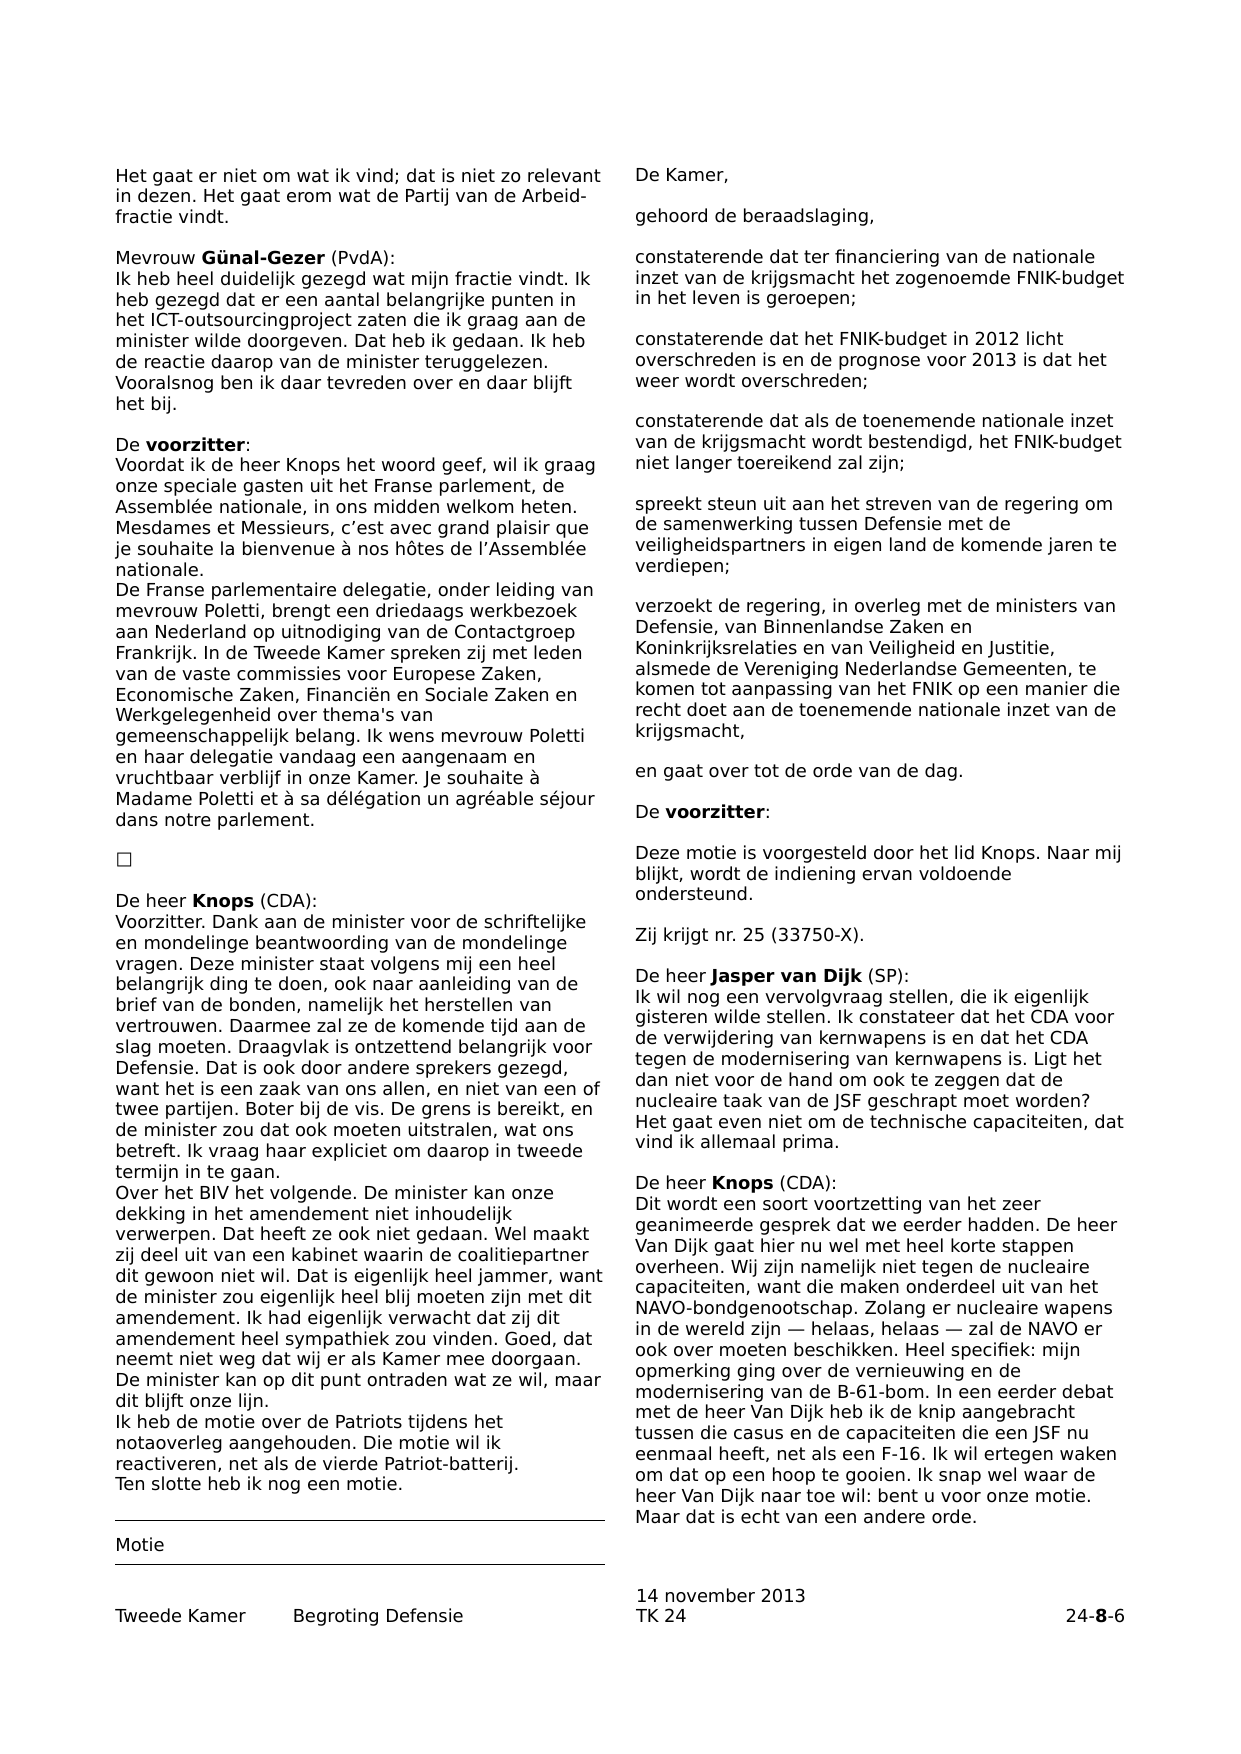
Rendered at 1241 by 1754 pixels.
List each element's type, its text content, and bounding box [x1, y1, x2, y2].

text De voorzitter: [635, 802, 1125, 823]
text Het gaat er niet om wat ik vind; dat is niet zo relevant in dezen. Het gaat erom wat de Partij van de Arbeid-fractie vindt. [115, 165, 605, 228]
text spreekt steun uit aan het streven van de regering om de samenwerking tussen Defensie met de veiligheidspartners in eigen land de komende jaren te verdiepen; [635, 493, 1125, 576]
text Mevrouw Günal-Gezer (PvdA): [115, 248, 605, 268]
text gehoord de beraadslaging, [635, 206, 1125, 227]
text De heer Knops (CDA): [635, 1173, 1125, 1194]
text ⬜ [115, 850, 605, 871]
text Motie [115, 1535, 605, 1556]
text Voordat ik de heer Knops het woord geef, wil ik graag onze speciale gasten uit het Franse parlement, de Assemblée nationale, in ons midden welkom heten. Mesdames et Messieurs, c’est avec grand plaisir que je souhaite la bienvenue à nos hôtes de l’Assemblée nationale. [115, 455, 605, 580]
text Voorzitter. Dank aan de minister voor de schriftelijke en mondelinge beantwoording van de mondelinge vragen. Deze minister staat volgens mij een heel belangrijk ding te doen, ook naar aanleiding van de brief van de bonden, namelijk het herstellen van vertrouwen. Daarmee zal ze de komende tijd aan de slag moeten. Draagvlak is ontzettend belangrijk voor Defensie. Dat is ook door andere sprekers gezegd, want het is een zaak van ons allen, en niet van een of twee partijen. Boter bij de vis. De grens is bereikt, en de minister zou dat ook moeten uitstralen, wat ons betreft. Ik vraag haar expliciet om daarop in tweede termijn in te gaan. [115, 912, 605, 1182]
text Ik heb de motie over de Patriots tijdens het notaoverleg aangehouden. Die motie wil ik reactiveren, net als de vierde Patriot-batterij. [115, 1412, 605, 1474]
text Dit wordt een soort voortzetting van het zeer geanimeerde gesprek dat we eerder hadden. De heer Van Dijk gaat hier nu wel met heel korte stappen overheen. Wij zijn namelijk niet tegen de nucleaire capaciteiten, want die maken onderdeel uit van het NAVO-bondgenootschap. Zolang er nucleaire wapens in de wereld zijn — helaas, helaas — zal de NAVO er ook over moeten beschikken. Heel specifiek: mijn opmerking ging over de vernieuwing en de modernisering van de B-61-bom. In een eerder debat met de heer Van Dijk heb ik de knip aangebracht tussen die casus en de capaciteiten die een JSF nu eenmaal heeft, net als een F-16. Ik wil ertegen waken om dat op een hoop te gooien. Ik snap wel waar de heer Van Dijk naar toe wil: bent u voor onze motie. Maar dat is echt van een andere orde. [635, 1194, 1125, 1527]
text De voorzitter: [115, 434, 605, 455]
text De heer Knops (CDA): [115, 891, 605, 912]
text De Kamer, [635, 165, 1125, 186]
text Ten slotte heb ik nog een motie. [115, 1474, 605, 1495]
text constaterende dat het FNIK-budget in 2012 licht overschreden is en de prognose voor 2013 is dat het weer wordt overschreden; [635, 329, 1125, 391]
text De heer Jasper van Dijk (SP): [635, 966, 1125, 986]
text verzoekt de regering, in overleg met de ministers van Defensie, van Binnenlandse Zaken en Koninkrijksrelaties en van Veiligheid en Justitie, alsmede de Vereniging Nederlandse Gemeenten, te komen tot aanpassing van het FNIK op een manier die recht doet aan de toenemende nationale inzet van de krijgsmacht, [635, 596, 1125, 741]
text constaterende dat ter financiering van de nationale inzet van de krijgsmacht het zogenoemde FNIK-budget in het leven is geroepen; [635, 247, 1125, 309]
text De Franse parlementaire delegatie, onder leiding van mevrouw Poletti, brengt een driedaags werkbezoek aan Nederland op uitnodiging van de Contactgroep Frankrijk. In de Tweede Kamer spreken zij met leden van de vaste commissies voor Europese Zaken, Economische Zaken, Financiën en Sociale Zaken en Werkgelegenheid over thema's van gemeenschappelijk belang. Ik wens mevrouw Poletti en haar delegatie vandaag een aangenaam en vruchtbaar verblijf in onze Kamer. Je souhaite à Madame Poletti et à sa délégation un agréable séjour dans notre parlement. [115, 580, 605, 830]
text Zij krijgt nr. 25 (33750-X). [635, 925, 1125, 946]
text constaterende dat als de toenemende nationale inzet van de krijgsmacht wordt bestendigd, het FNIK-budget niet langer toereikend zal zijn; [635, 411, 1125, 473]
text Ik heb heel duidelijk gezegd wat mijn fractie vindt. Ik heb gezegd dat er een aantal belangrijke punten in het ICT-outsourcingproject zaten die ik graag aan de minister wilde doorgeven. Dat heb ik gedaan. Ik heb de reactie daarop van de minister teruggelezen. Vooralsnog ben ik daar tevreden over en daar blijft het bij. [115, 268, 605, 414]
text Over het BIV het volgende. De minister kan onze dekking in het amendement niet inhoudelijk verwerpen. Dat heeft ze ook niet gedaan. Wel maakt zij deel uit van een kabinet waarin de coalitiepartner dit gewoon niet wil. Dat is eigenlijk heel jammer, want de minister zou eigenlijk heel blij moeten zijn met dit amendement. Ik had eigenlijk verwacht dat zij dit amendement heel sympathiek zou vinden. Goed, dat neemt niet weg dat wij er als Kamer mee doorgaan. De minister kan op dit punt ontraden wat ze wil, maar dit blijft onze lijn. [115, 1182, 605, 1412]
text Ik wil nog een vervolgvraag stellen, die ik eigenlijk gisteren wilde stellen. Ik constateer dat het CDA voor de verwijdering van kernwapens is en dat het CDA tegen de modernisering van kernwapens is. Ligt het dan niet voor de hand om ook te zeggen dat de nucleaire taak van de JSF geschrapt moet worden? Het gaat even niet om de technische capaciteiten, dat vind ik allemaal prima. [635, 986, 1125, 1153]
text Deze motie is voorgesteld door het lid Knops. Naar mij blijkt, wordt de indiening ervan voldoende ondersteund. [635, 843, 1125, 905]
text en gaat over tot de orde van de dag. [635, 761, 1125, 782]
